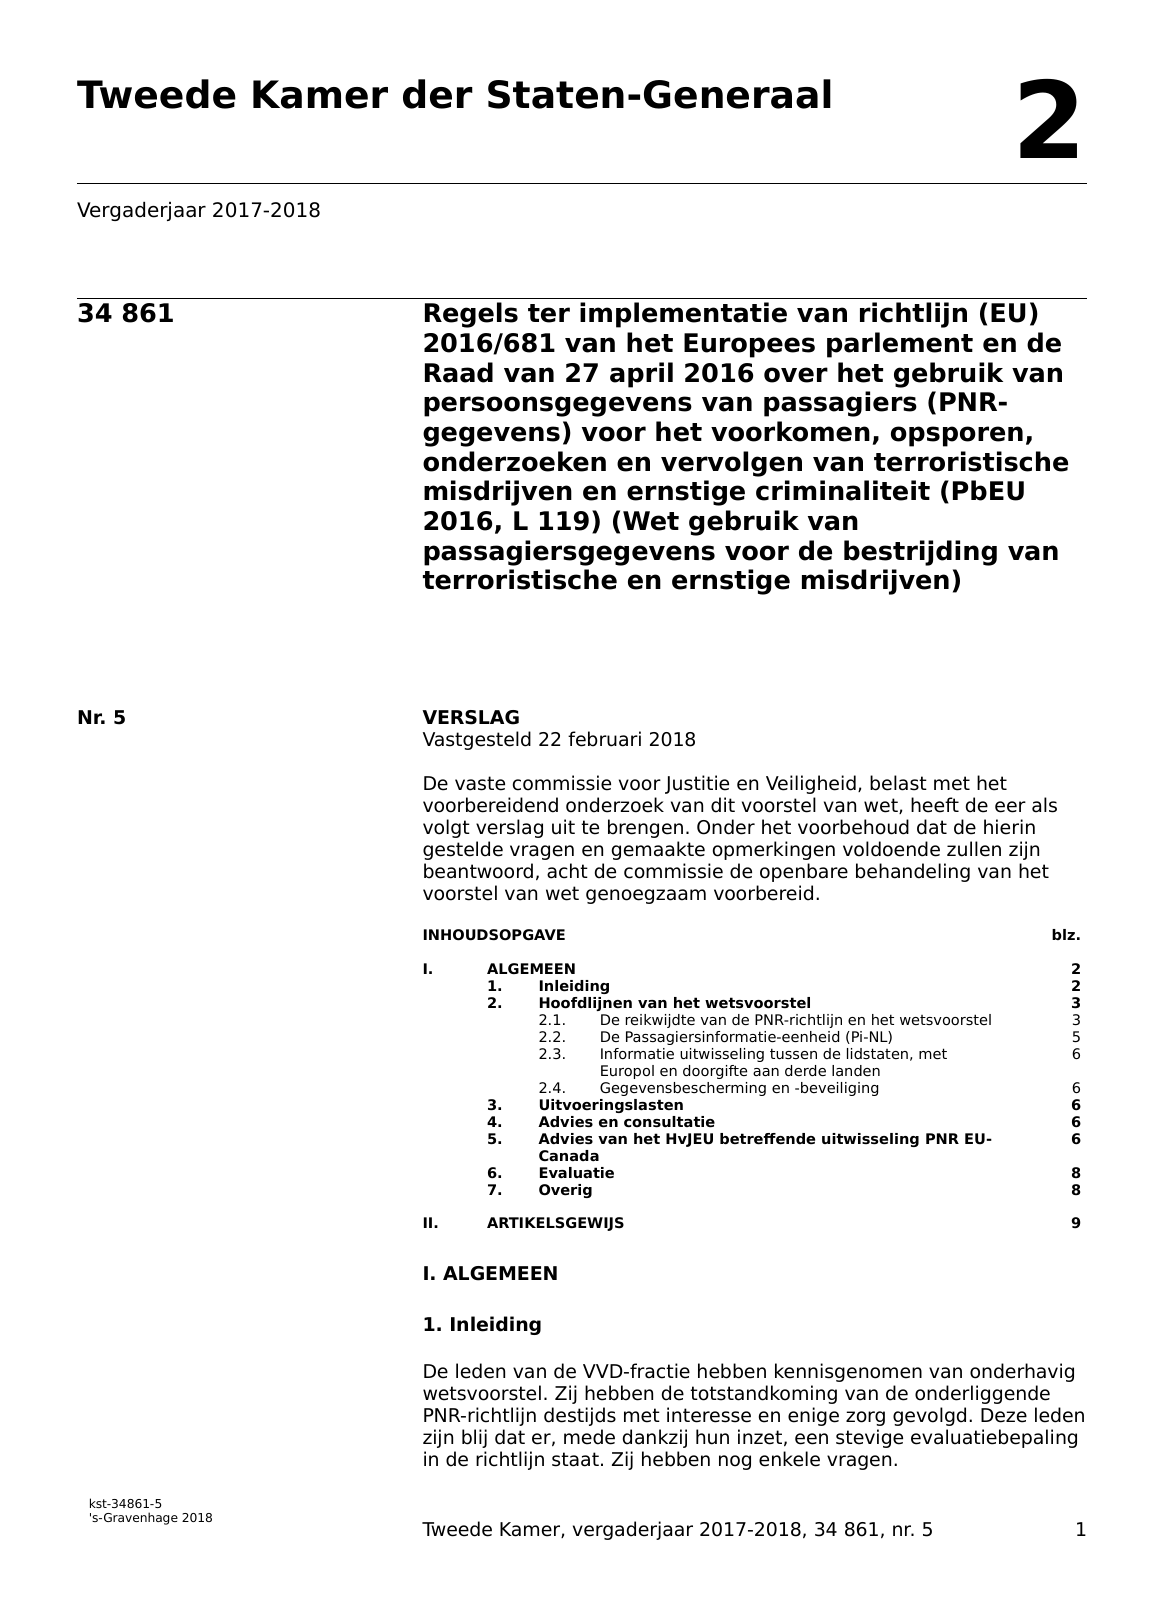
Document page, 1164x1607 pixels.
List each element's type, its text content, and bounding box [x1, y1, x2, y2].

table_cell [422, 1080, 481, 1097]
text De vaste commissie voor Justitie en Veiligheid, belast met het voorbereidend onderzoek van dit voorstel van wet, heeft de eer als volgt verslag uit te brengen. Onder het voorbehoud dat de hierin gestelde vragen en gemaakte opmerkingen voldoende zullen zijn beantwoord, acht de commissie de openbare behandeling van het voorstel van wet genoegzaam voorbereid. [422, 773, 1087, 905]
table_cell ARTIKELSGEWIJS [481, 1215, 1007, 1232]
table_cell 3 [1007, 1012, 1087, 1029]
table_cell Hoofdlijnen van het wetsvoorstel [532, 995, 1007, 1012]
table_cell [481, 944, 1007, 961]
table_cell 8 [1007, 1165, 1087, 1181]
table_cell [1007, 1199, 1087, 1215]
table_cell 2.4. [532, 1080, 594, 1097]
table_cell Evaluatie [532, 1165, 1007, 1181]
subtitle I. ALGEMEEN [422, 1262, 1087, 1284]
text 's-Gravenhage 2018 [88, 1511, 323, 1525]
text Vastgesteld 22 februari 2018 [422, 729, 1087, 751]
table_cell 2 [1007, 978, 1087, 995]
table_cell II. [422, 1215, 481, 1232]
table_cell [422, 1012, 481, 1029]
table_cell Inleiding [532, 978, 1007, 995]
table_cell 2. [481, 995, 532, 1012]
table_cell Gegevensbescherming en -beveiliging [594, 1080, 1007, 1097]
table_cell De Passagiersinformatie-eenheid (Pi-NL) [594, 1029, 1007, 1046]
table_cell 3. [481, 1097, 532, 1113]
table_cell 2 [1007, 961, 1087, 978]
table_cell 5 [1007, 1029, 1087, 1046]
table_cell 6 [1007, 1080, 1087, 1097]
subtitle Nr. 5 VERSLAG [77, 707, 1087, 729]
table_cell Overig [532, 1181, 1007, 1198]
table_cell Advies van het HvJEU betreffende uitwisseling PNR EU-Canada [532, 1131, 1007, 1164]
table_cell [422, 1046, 481, 1079]
table_cell 1. [481, 978, 532, 995]
subtitle 34 861 Regels ter implementatie van richtlijn (EU) 2016/681 van het Europees parlement en de Raad van 27 april 2016 over het gebruik van persoonsgegevens van passagiers (PNR-gegevens) voor het voorkomen, opsporen, onderzoeken en vervolgen van terroristische misdrijven en ernstige criminaliteit (PbEU 2016, L 119) (Wet gebruik van passagiersgegevens voor de bestrijding van terroristische en ernstige misdrijven) [77, 299, 1087, 596]
table_cell 2.2. [532, 1029, 594, 1046]
table_cell 2.3. [532, 1046, 594, 1079]
table_cell 3 [1007, 995, 1087, 1012]
table_cell 8 [1007, 1181, 1087, 1198]
text De leden van de VVD-fractie hebben kennisgenomen van onderhavig wetsvoorstel. Zij hebben de totstandkoming van de onderliggende PNR-richtlijn destijds met interesse en enige zorg gevolgd. Deze leden zijn blij dat er, mede dankzij hun inzet, een stevige evaluatiebepaling in de richtlijn staat. Zij hebben nog enkele vragen. [422, 1361, 1087, 1471]
table_cell Informatie uitwisseling tussen de lidstaten, met Europol en doorgifte aan derde landen [594, 1046, 1007, 1079]
table_cell [481, 1012, 532, 1029]
table_cell [481, 1199, 1007, 1215]
table_cell [422, 1097, 481, 1113]
table_header blz. [1007, 927, 1087, 944]
table_cell [422, 944, 481, 961]
table_cell [422, 1131, 481, 1164]
table_cell 6 [1007, 1097, 1087, 1113]
table_cell [422, 1029, 481, 1046]
table_cell Uitvoeringslasten [532, 1097, 1007, 1113]
table_cell 5. [481, 1131, 532, 1164]
table_cell 9 [1007, 1215, 1087, 1232]
table_cell [481, 1080, 532, 1097]
table_cell 6 [1007, 1046, 1087, 1079]
table_cell ALGEMEEN [481, 961, 1007, 978]
text kst-34861-5 [88, 1497, 323, 1511]
table_cell [481, 1029, 532, 1046]
table_cell [422, 1181, 481, 1198]
table_cell 4. [481, 1114, 532, 1131]
table_cell [422, 995, 481, 1012]
table_header 2 [886, 59, 1087, 183]
table_cell I. [422, 961, 481, 978]
table_cell 6 [1007, 1114, 1087, 1131]
table_cell Advies en consultatie [532, 1114, 1007, 1131]
table_cell [481, 1046, 532, 1079]
subtitle 1. Inleiding [422, 1314, 1087, 1336]
table_header INHOUDSOPGAVE [422, 927, 1007, 944]
table_cell [1007, 944, 1087, 961]
table_cell 6. [481, 1165, 532, 1181]
table_cell 7. [481, 1181, 532, 1198]
table_cell [422, 1114, 481, 1131]
table_cell [422, 1199, 481, 1215]
table_cell [422, 978, 481, 995]
table_cell Vergaderjaar 2017-2018 [77, 184, 1087, 298]
table_cell 2.1. [532, 1012, 594, 1029]
table_cell 6 [1007, 1131, 1087, 1164]
table_header Tweede Kamer der Staten-Generaal [77, 59, 886, 183]
table_cell [422, 1165, 481, 1181]
table_cell De reikwijdte van de PNR-richtlijn en het wetsvoorstel [594, 1012, 1007, 1029]
